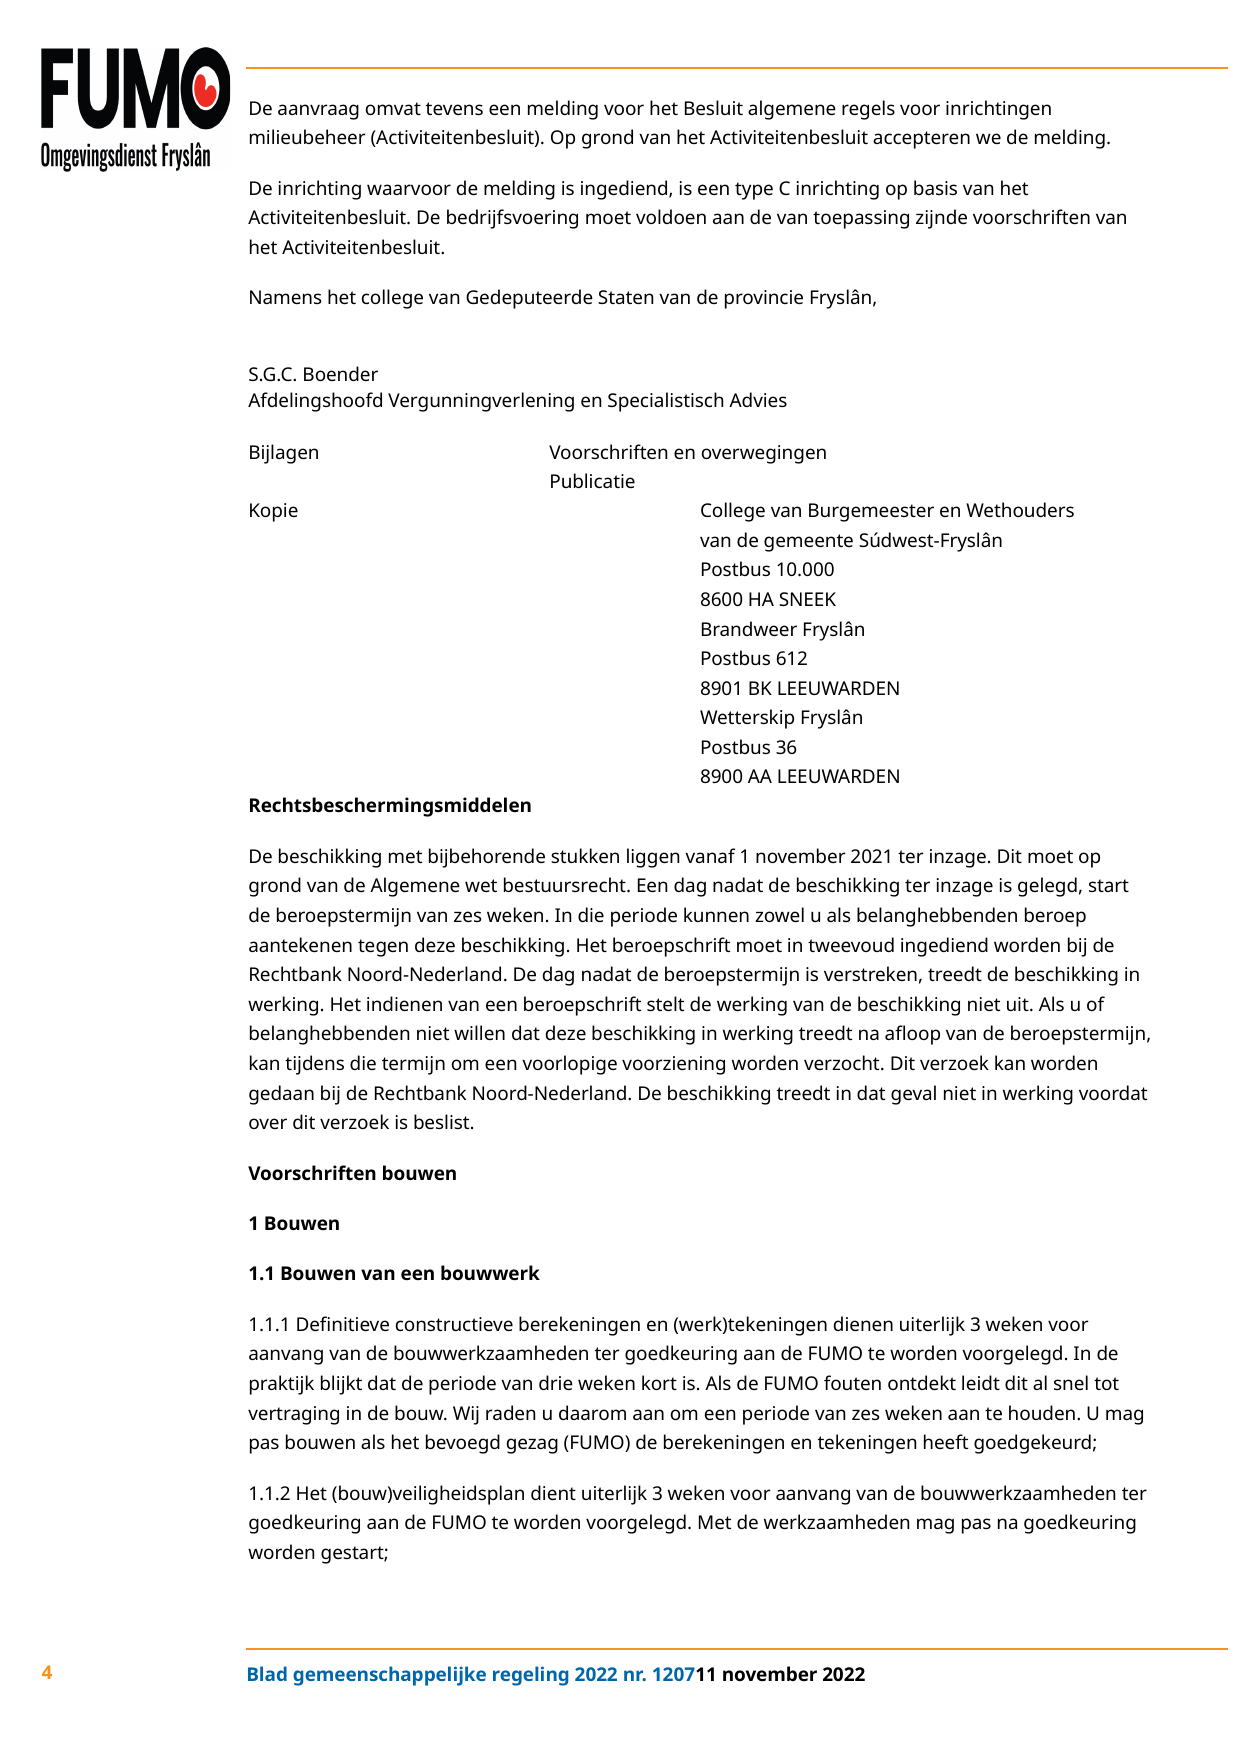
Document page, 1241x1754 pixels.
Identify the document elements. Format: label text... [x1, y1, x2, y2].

table_header College van Burgemeester en Wethouders van de gemeente Súdwest-Fryslân Postbus 10.000 8600 HA SNEEK Brandweer Fryslân Postbus 612 8901 BK LEEUWARDEN Wetterskip Fryslân Postbus 36 8900 AA LEEUWARDEN [700, 498, 1152, 789]
table_cell Bijlagen [248, 439, 549, 494]
text De aanvraag omvat tevens een melding voor het Besluit algemene regels voor inrichtingen milieubeheer (Activiteitenbesluit). Op grond van het Activiteitenbesluit accepteren we de melding. [248, 95, 1152, 150]
table_header Namens het college van Gedeputeerde Staten van de provincie Fryslân, [248, 285, 1152, 310]
table_cell Afdelingshoofd Vergunningverlening en Specialistisch Advies [248, 388, 1152, 413]
text 1.1.1 Definitieve constructieve berekeningen en (werk)tekeningen dienen uiterlijk 3 weken voor aanvang van de bouwwerkzaamheden ter goedkeuring aan de FUMO te worden voorgelegd. In de praktijk blijkt dat de periode van drie weken kort is. Als de FUMO fouten ontdekt leidt dit al snel tot vertraging in de bouw. Wij raden u daarom aan om een periode van zes weken aan te houden. U mag pas bouwen als het bevoegd gezag (FUMO) de berekeningen en tekeningen heeft goedgekeurd; [248, 1311, 1152, 1455]
text Voorschriften bouwen [248, 1160, 1152, 1186]
table_cell [850, 336, 1152, 362]
text 1.1.2 Het (bouw)veiligheidsplan dient uiterlijk 3 weken voor aanvang van de bouwwerkzaamheden ter goedkeuring aan de FUMO te worden voorgelegd. Met de werkzaamheden mag pas na goedkeuring worden gestart; [248, 1480, 1152, 1565]
table_cell S.G.C. Boender [248, 362, 850, 387]
table_cell [248, 413, 1152, 439]
picture [41, 47, 231, 172]
text De inrichting waarvoor de melding is ingediend, is een type C inrichting op basis van het Activiteitenbesluit. De bedrijfsvoering moet voldoen aan de van toepassing zijnde voorschriften van het Activiteitenbesluit. [248, 175, 1152, 260]
table_cell [850, 310, 1152, 336]
table_cell Voorschriften en overwegingen Publicatie [549, 439, 1152, 494]
table_header Kopie [248, 498, 700, 789]
text 1.1 Bouwen van een bouwwerk [248, 1261, 1152, 1286]
text De beschikking met bijbehorende stukken liggen vanaf 1 november 2021 ter inzage. Dit moet op grond van de Algemene wet bestuursrecht. Een dag nadat de beschikking ter inzage is gelegd, start de beroepstermijn van zes weken. In die periode kunnen zowel u als belanghebbenden beroep aantekenen tegen deze beschikking. Het beroepschrift moet in tweevoud ingediend worden bij de Rechtbank Noord-Nederland. De dag nadat de beroepstermijn is verstreken, treedt de beschikking in werking. Het indienen van een beroepschrift stelt de werking van de beschikking niet uit. Als u of belanghebbenden niet willen dat deze beschikking in werking treedt na afloop van de beroepstermijn, kan tijdens die termijn om een voorlopige voorziening worden verzocht. Dit verzoek kan worden gedaan bij de Rechtbank Noord-Nederland. De beschikking treedt in dat geval niet in werking voordat over dit verzoek is beslist. [248, 843, 1152, 1135]
text Rechtsbeschermingsmiddelen [248, 793, 1152, 818]
table_cell [248, 310, 850, 336]
text 1 Bouwen [248, 1210, 1152, 1236]
table_cell [850, 362, 1152, 387]
table_cell [248, 336, 850, 362]
